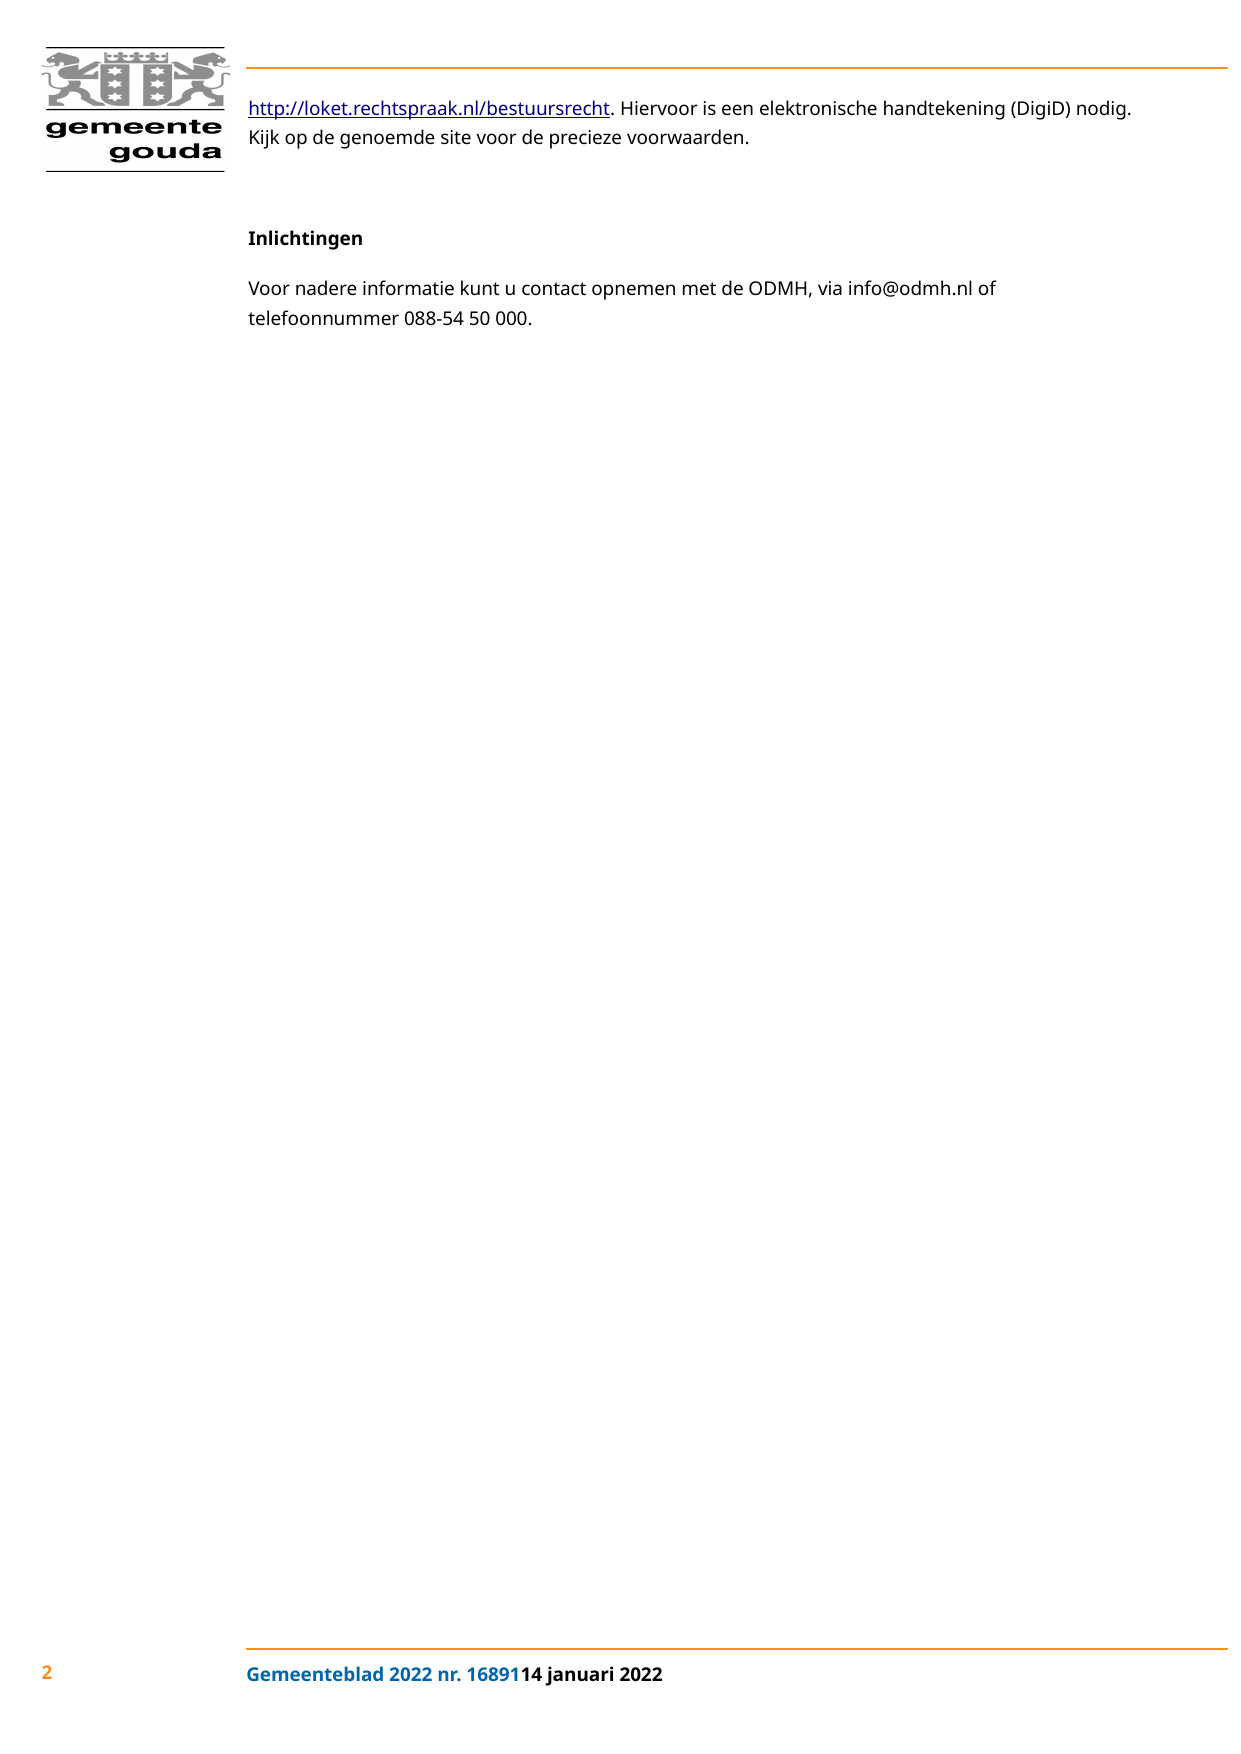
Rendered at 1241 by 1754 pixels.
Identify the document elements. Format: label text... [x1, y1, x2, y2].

text Inlichtingen [248, 225, 1152, 251]
text Voor nadere informatie kunt u contact opnemen met de ODMH, via info@odmh.nl of telefoonnummer 088-54 50 000. [248, 276, 1152, 331]
text http://loket.rechtspraak.nl/bestuursrecht. Hiervoor is een elektronische handtekening (DigiD) nodig. Kijk op de genoemde site voor de precieze voorwaarden. [248, 95, 1152, 150]
picture [41, 47, 231, 172]
